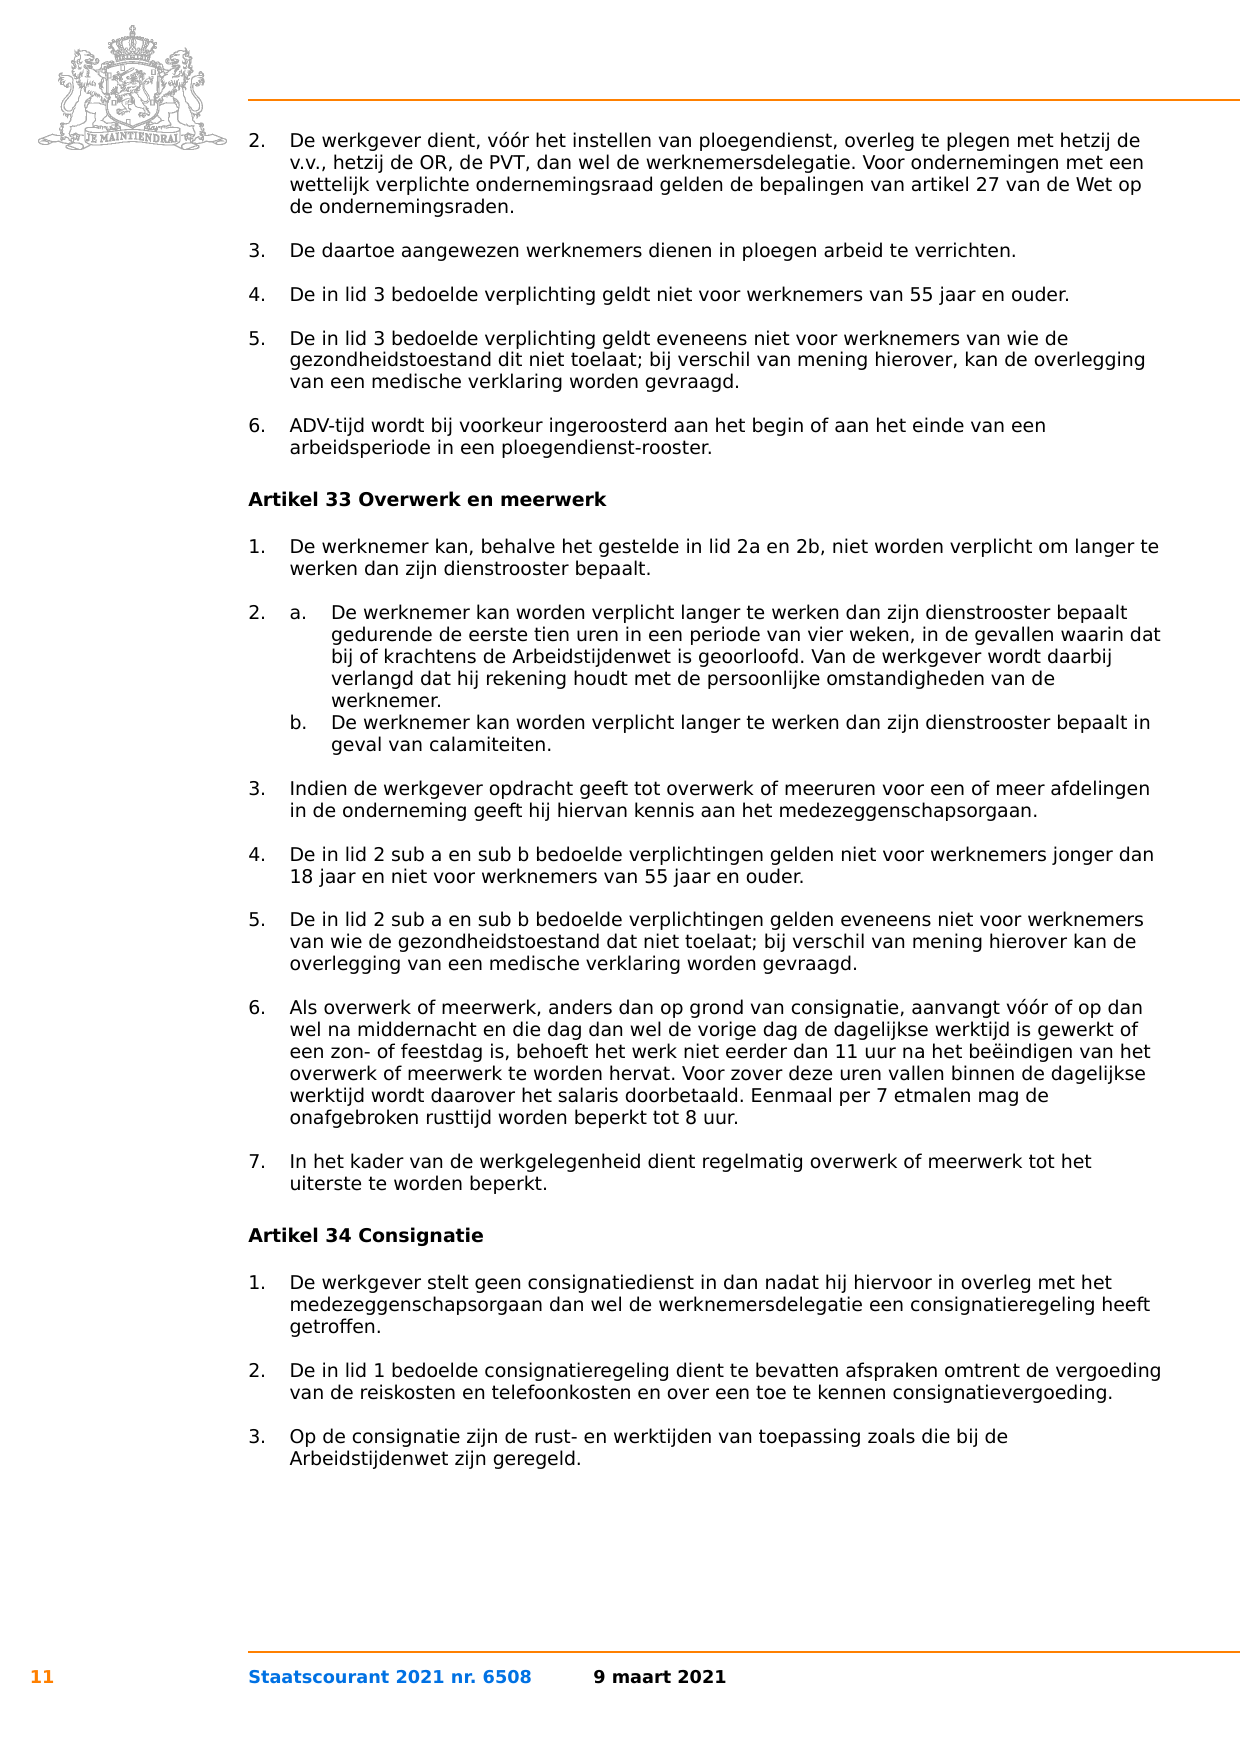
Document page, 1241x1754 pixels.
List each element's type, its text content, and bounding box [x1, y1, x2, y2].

text 2. a. De werknemer kan worden verplicht langer te werken dan zijn dienstrooster bepaalt gedurende de eerste tien uren in een periode van vier weken, in de gevallen waarin dat bij of krachtens de Arbeidstijdenwet is geoorloofd. Van de werkgever wordt daarbij verlangd dat hij rekening houdt met de persoonlijke omstandigheden van de werknemer. [248, 602, 1163, 712]
text 7. In het kader van de werkgelegenheid dient regelmatig overwerk of meerwerk tot het uiterste te worden beperkt. [248, 1151, 1163, 1195]
text 3. Indien de werkgever opdracht geeft tot overwerk of meeruren voor een of meer afdelingen in de onderneming geeft hij hiervan kennis aan het medezeggenschapsorgaan. [248, 778, 1163, 822]
text 4. De in lid 2 sub a en sub b bedoelde verplichtingen gelden niet voor werknemers jonger dan 18 jaar en niet voor werknemers van 55 jaar en ouder. [248, 843, 1163, 887]
text 5. De in lid 3 bedoelde verplichting geldt eveneens niet voor werknemers van wie de gezondheidstoestand dit niet toelaat; bij verschil van mening hierover, kan de overlegging van een medische verklaring worden gevraagd. [248, 327, 1163, 393]
subtitle Artikel 34 Consignatie [248, 1225, 1163, 1247]
text 3. Op de consignatie zijn de rust- en werktijden van toepassing zoals die bij de Arbeidstijdenwet zijn geregeld. [248, 1426, 1163, 1469]
text 6. ADV-tijd wordt bij voorkeur ingeroosterd aan het begin of aan het einde van een arbeidsperiode in een ploegendienst-rooster. [248, 415, 1163, 459]
text 5. De in lid 2 sub a en sub b bedoelde verplichtingen gelden eveneens niet voor werknemers van wie de gezondheidstoestand dat niet toelaat; bij verschil van mening hierover kan de overlegging van een medische verklaring worden gevraagd. [248, 909, 1163, 975]
text b. De werknemer kan worden verplicht langer te werken dan zijn dienstrooster bepaalt in geval van calamiteiten. [289, 712, 1163, 756]
subtitle Artikel 33 Overwerk en meerwerk [248, 489, 1163, 511]
picture [38, 25, 227, 150]
text 2. De werkgever dient, vóór het instellen van ploegendienst, overleg te plegen met hetzij de v.v., hetzij de OR, de PVT, dan wel de werknemersdelegatie. Voor ondernemingen met een wettelijk verplichte ondernemingsraad gelden de bepalingen van artikel 27 van de Wet op de ondernemingsraden. [248, 130, 1163, 218]
text 1. De werkgever stelt geen consignatiedienst in dan nadat hij hiervoor in overleg met het medezeggenschapsorgaan dan wel de werknemersdelegatie een consignatieregeling heeft getroffen. [248, 1272, 1163, 1338]
text 4. De in lid 3 bedoelde verplichting geldt niet voor werknemers van 55 jaar en ouder. [248, 283, 1163, 306]
text 6. Als overwerk of meerwerk, anders dan op grond van consignatie, aanvangt vóór of op dan wel na middernacht en die dag dan wel de vorige dag de dagelijkse werktijd is gewerkt of een zon- of feestdag is, behoeft het werk niet eerder dan 11 uur na het beëindigen van het overwerk of meerwerk te worden hervat. Voor zover deze uren vallen binnen de dagelijkse werktijd wordt daarover het salaris doorbetaald. Eenmaal per 7 etmalen mag de onafgebroken rusttijd worden beperkt tot 8 uur. [248, 997, 1163, 1129]
text 3. De daartoe aangewezen werknemers dienen in ploegen arbeid te verrichten. [248, 240, 1163, 262]
text 1. De werknemer kan, behalve het gestelde in lid 2a en 2b, niet worden verplicht om langer te werken dan zijn dienstrooster bepaalt. [248, 536, 1163, 580]
text 2. De in lid 1 bedoelde consignatieregeling dient te bevatten afspraken omtrent de vergoeding van de reiskosten en telefoonkosten en over een toe te kennen consignatievergoeding. [248, 1360, 1163, 1404]
